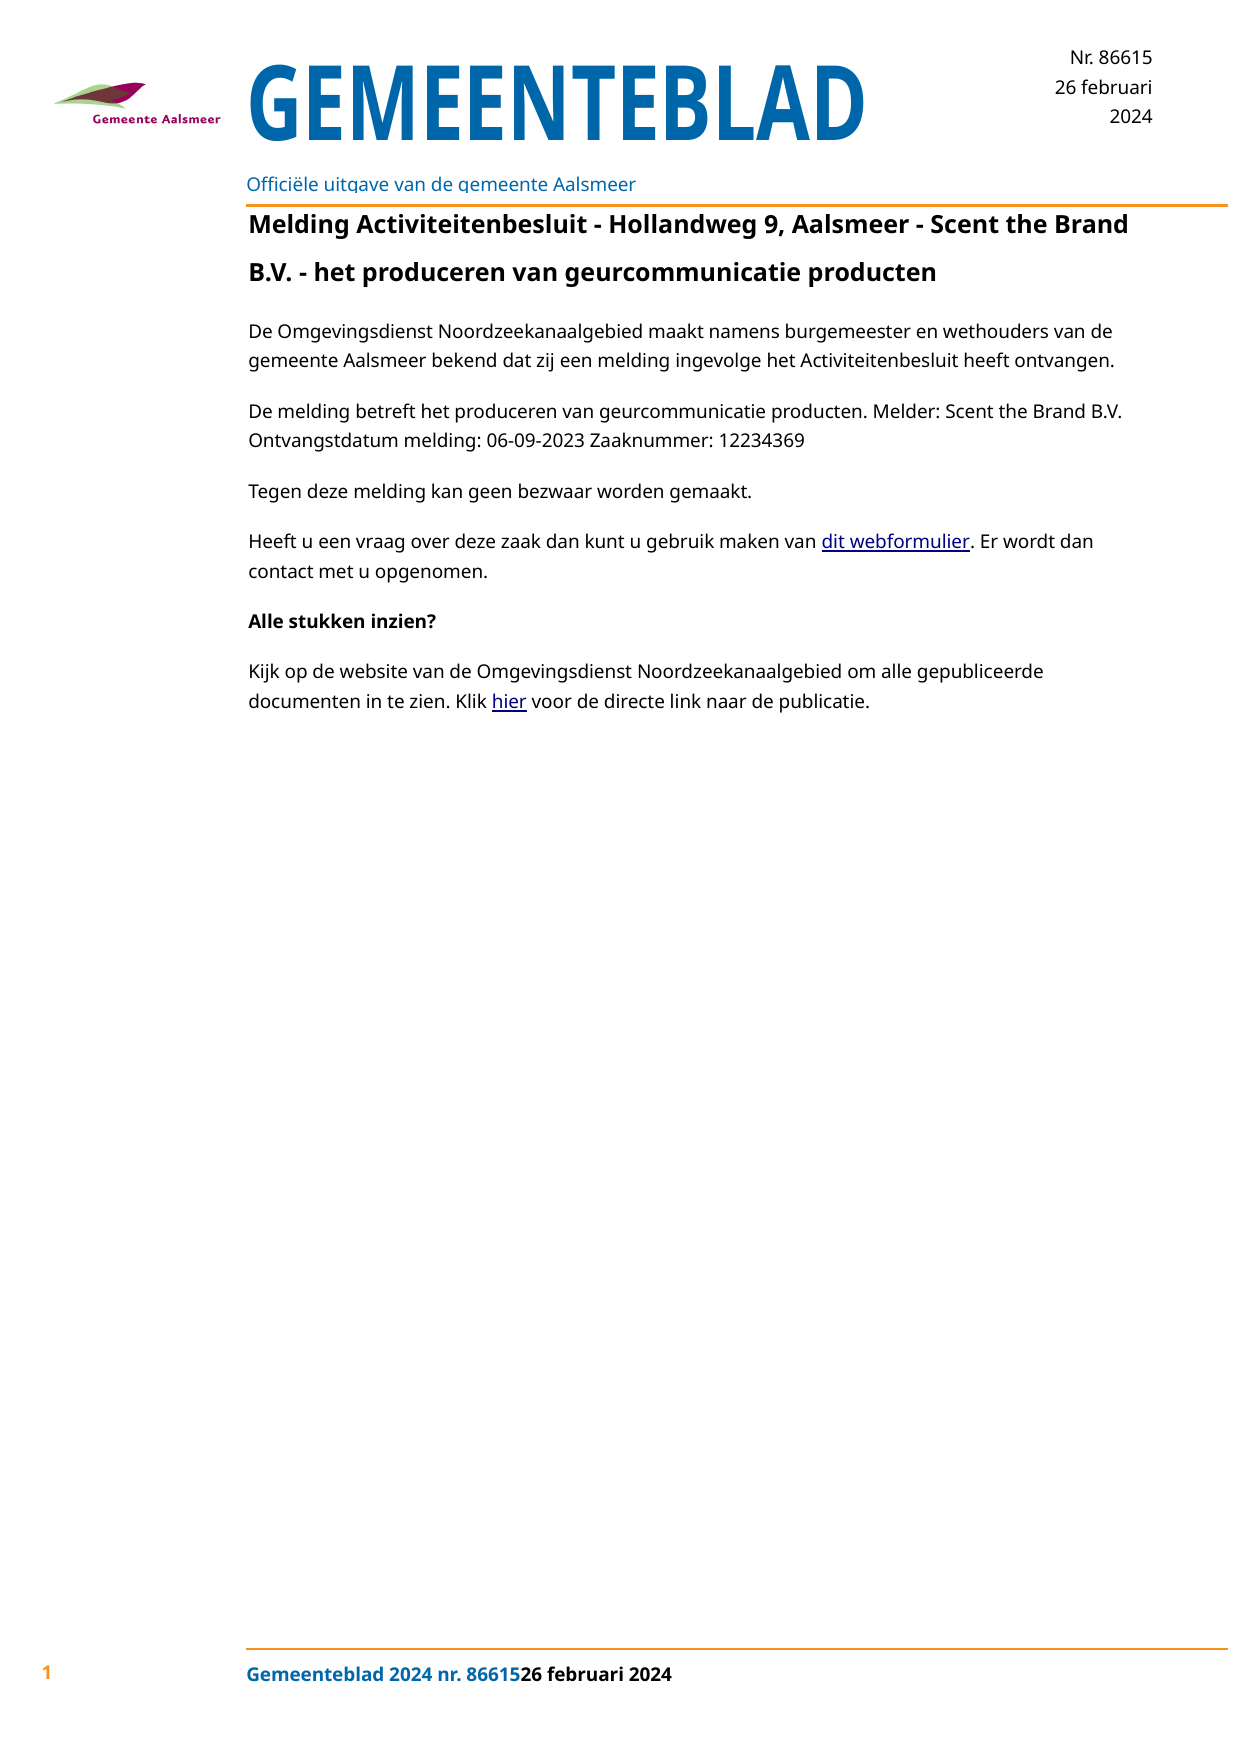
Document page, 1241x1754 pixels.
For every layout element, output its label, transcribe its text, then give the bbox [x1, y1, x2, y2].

text Tegen deze melding kan geen bezwaar worden gemaakt. [248, 478, 1152, 504]
picture [41, 47, 231, 172]
text Melding Activiteitenbesluit - Hollandweg 9, Aalsmeer - Scent the Brand B.V. - het produceren van geurcommunicatie producten [248, 207, 1152, 288]
text Heeft u een vraag over deze zaak dan kunt u gebruik maken van dit webformulier. Er wordt dan contact met u opgenomen. [248, 528, 1152, 584]
text Alle stukken inzien? [248, 608, 1152, 634]
text Kijk op de website van de Omgevingsdienst Noordzeekanaalgebied om alle gepubliceerde documenten in te zien. Klik hier voor de directe link naar de publicatie. [248, 659, 1152, 714]
text De Omgevingsdienst Noordzeekanaalgebied maakt namens burgemeester en wethouders van de gemeente Aalsmeer bekend dat zij een melding ingevolge het Activiteitenbesluit heeft ontvangen. [248, 318, 1152, 373]
text De melding betreft het produceren van geurcommunicatie producten. Melder: Scent the Brand B.V. Ontvangstdatum melding: 06-09-2023 Zaaknummer: 12234369 [248, 398, 1152, 453]
